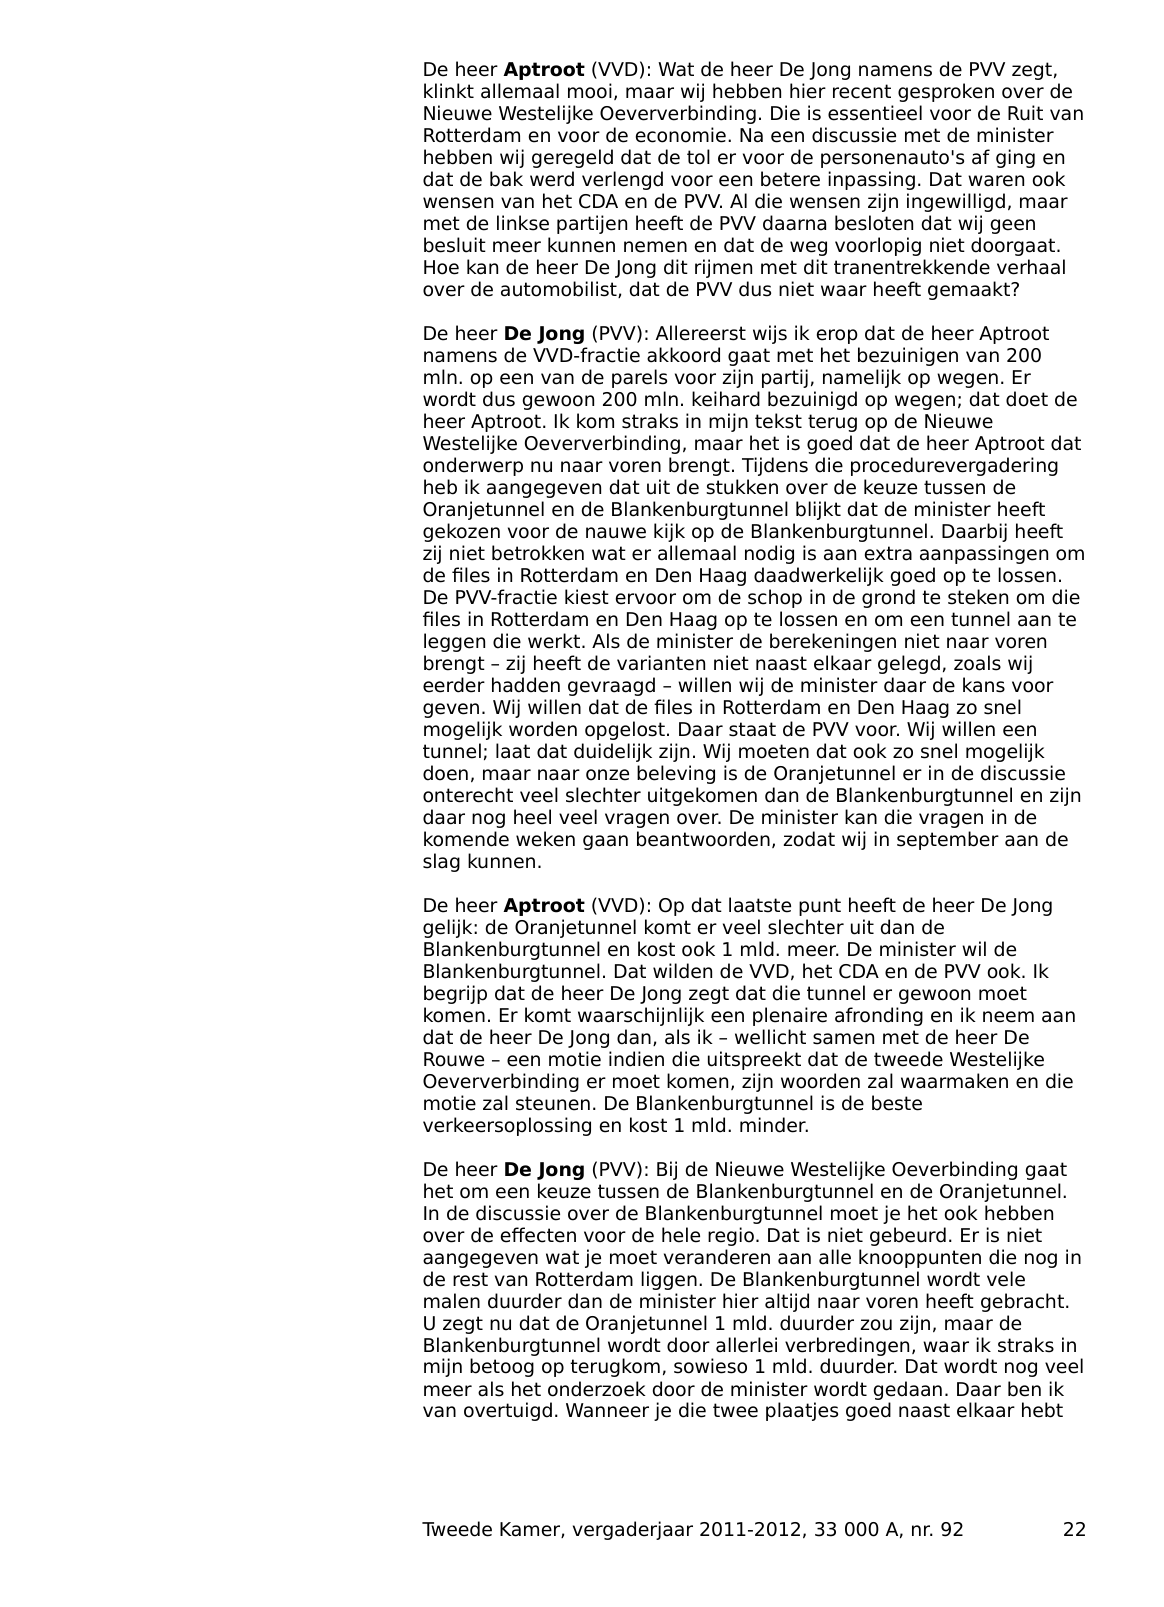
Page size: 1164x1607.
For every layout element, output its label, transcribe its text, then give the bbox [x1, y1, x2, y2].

text De heer De Jong (PVV): Allereerst wijs ik erop dat de heer Aptroot namens de VVD-fractie akkoord gaat met het bezuinigen van 200 mln. op een van de parels voor zijn partij, namelijk op wegen. Er wordt dus gewoon 200 mln. keihard bezuinigd op wegen; dat doet de heer Aptroot. Ik kom straks in mijn tekst terug op de Nieuwe Westelijke Oeververbinding, maar het is goed dat de heer Aptroot dat onderwerp nu naar voren brengt. Tijdens die procedurevergadering heb ik aangegeven dat uit de stukken over de keuze tussen de Oranjetunnel en de Blankenburgtunnel blijkt dat de minister heeft gekozen voor de nauwe kijk op de Blankenburgtunnel. Daarbij heeft zij niet betrokken wat er allemaal nodig is aan extra aanpassingen om de files in Rotterdam en Den Haag daadwerkelijk goed op te lossen. De PVV-fractie kiest ervoor om de schop in de grond te steken om die files in Rotterdam en Den Haag op te lossen en om een tunnel aan te leggen die werkt. Als de minister de berekeningen niet naar voren brengt – zij heeft de varianten niet naast elkaar gelegd, zoals wij eerder hadden gevraagd – willen wij de minister daar de kans voor geven. Wij willen dat de files in Rotterdam en Den Haag zo snel mogelijk worden opgelost. Daar staat de PVV voor. Wij willen een tunnel; laat dat duidelijk zijn. Wij moeten dat ook zo snel mogelijk doen, maar naar onze beleving is de Oranjetunnel er in de discussie onterecht veel slechter uitgekomen dan de Blankenburgtunnel en zijn daar nog heel veel vragen over. De minister kan die vragen in de komende weken gaan beantwoorden, zodat wij in september aan de slag kunnen. [422, 323, 1087, 872]
text De heer Aptroot (VVD): Wat de heer De Jong namens de PVV zegt, klinkt allemaal mooi, maar wij hebben hier recent gesproken over de Nieuwe Westelijke Oeververbinding. Die is essentieel voor de Ruit van Rotterdam en voor de economie. Na een discussie met de minister hebben wij geregeld dat de tol er voor de personenauto's af ging en dat de bak werd verlengd voor een betere inpassing. Dat waren ook wensen van het CDA en de PVV. Al die wensen zijn ingewilligd, maar met de linkse partijen heeft de PVV daarna besloten dat wij geen besluit meer kunnen nemen en dat de weg voorlopig niet doorgaat. Hoe kan de heer De Jong dit rijmen met dit tranentrekkende verhaal over de automobilist, dat de PVV dus niet waar heeft gemaakt? [422, 59, 1087, 301]
text De heer De Jong (PVV): Bij de Nieuwe Westelijke Oeverbinding gaat het om een keuze tussen de Blankenburgtunnel en de Oranjetunnel. In de discussie over de Blankenburgtunnel moet je het ook hebben over de effecten voor de hele regio. Dat is niet gebeurd. Er is niet aangegeven wat je moet veranderen aan alle knooppunten die nog in de rest van Rotterdam liggen. De Blankenburgtunnel wordt vele malen duurder dan de minister hier altijd naar voren heeft gebracht. U zegt nu dat de Oranjetunnel 1 mld. duurder zou zijn, maar de Blankenburgtunnel wordt door allerlei verbredingen, waar ik straks in mijn betoog op terugkom, sowieso 1 mld. duurder. Dat wordt nog veel meer als het onderzoek door de minister wordt gedaan. Daar ben ik van overtuigd. Wanneer je die twee plaatjes goed naast elkaar hebt [422, 1159, 1087, 1422]
text De heer Aptroot (VVD): Op dat laatste punt heeft de heer De Jong gelijk: de Oranjetunnel komt er veel slechter uit dan de Blankenburgtunnel en kost ook 1 mld. meer. De minister wil de Blankenburgtunnel. Dat wilden de VVD, het CDA en de PVV ook. Ik begrijp dat de heer De Jong zegt dat die tunnel er gewoon moet komen. Er komt waarschijnlijk een plenaire afronding en ik neem aan dat de heer De Jong dan, als ik – wellicht samen met de heer De Rouwe – een motie indien die uitspreekt dat de tweede Westelijke Oeververbinding er moet komen, zijn woorden zal waarmaken en die motie zal steunen. De Blankenburgtunnel is de beste verkeersoplossing en kost 1 mld. minder. [422, 895, 1087, 1136]
